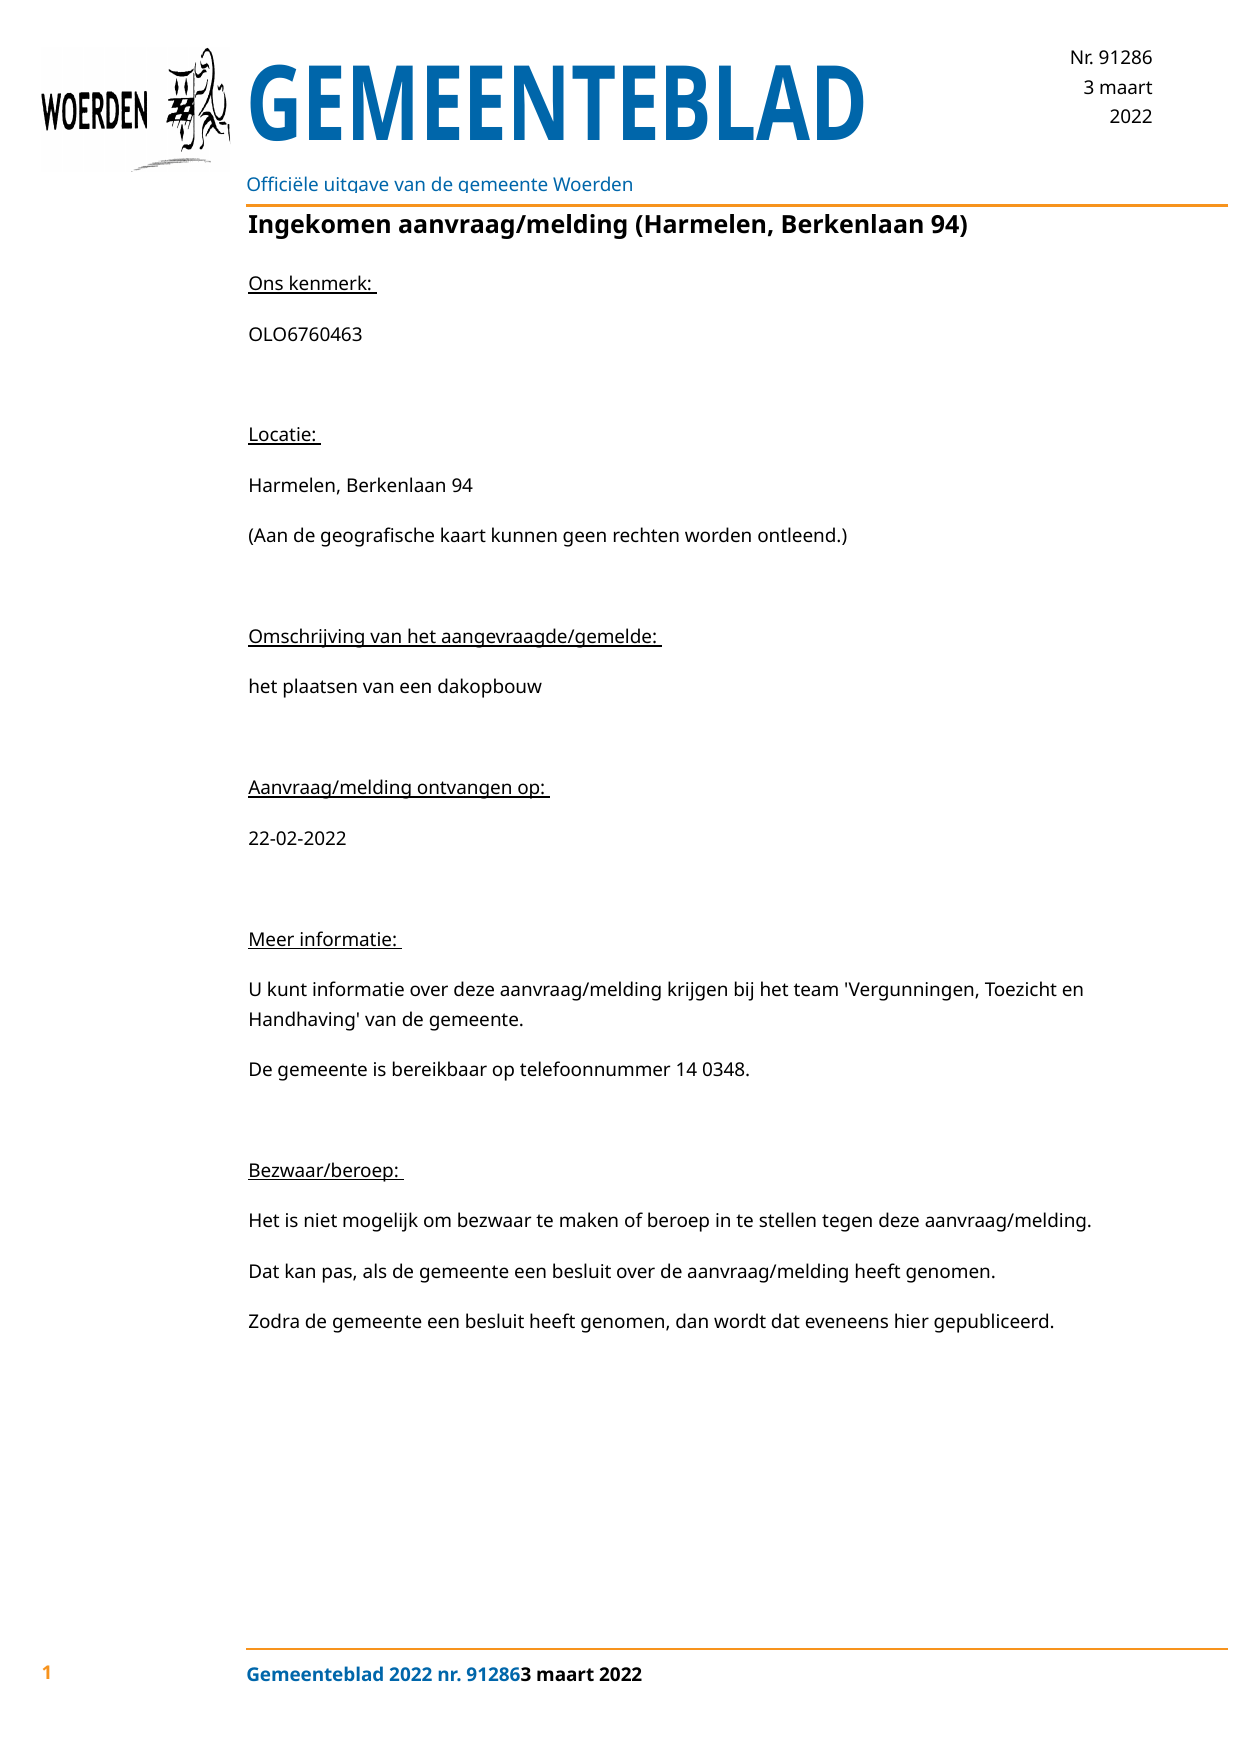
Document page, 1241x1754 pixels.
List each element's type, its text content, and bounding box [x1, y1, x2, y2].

text Het is niet mogelijk om bezwaar te maken of beroep in te stellen tegen deze aanvraag/melding. [248, 1207, 1152, 1233]
text Bezwaar/beroep: [248, 1157, 1152, 1183]
text Aanvraag/melding ontvangen op: [248, 774, 1152, 800]
text De gemeente is bereikbaar op telefoonnummer 14 0348. [248, 1056, 1152, 1082]
text het plaatsen van een dakopbouw [248, 674, 1152, 699]
text Ons kenmerk: [248, 270, 1152, 296]
text Zodra de gemeente een besluit heeft genomen, dan wordt dat eveneens hier gepubliceerd. [248, 1308, 1152, 1334]
text (Aan de geografische kaart kunnen geen rechten worden ontleend.) [248, 522, 1152, 548]
text Locatie: [248, 422, 1152, 447]
text Meer informatie: [248, 926, 1152, 951]
text Harmelen, Berkenlaan 94 [248, 472, 1152, 498]
text 22-02-2022 [248, 825, 1152, 851]
text Omschrijving van het aangevraagde/gemelde: [248, 623, 1152, 649]
text Dat kan pas, als de gemeente een besluit over de aanvraag/melding heeft genomen. [248, 1258, 1152, 1283]
text U kunt informatie over deze aanvraag/melding krijgen bij het team 'Vergunningen, Toezicht en Handhaving' van de gemeente. [248, 976, 1152, 1031]
picture [41, 47, 231, 172]
text Ingekomen aanvraag/melding (Harmelen, Berkenlaan 94) [248, 207, 1152, 241]
text OLO6760463 [248, 321, 1152, 346]
